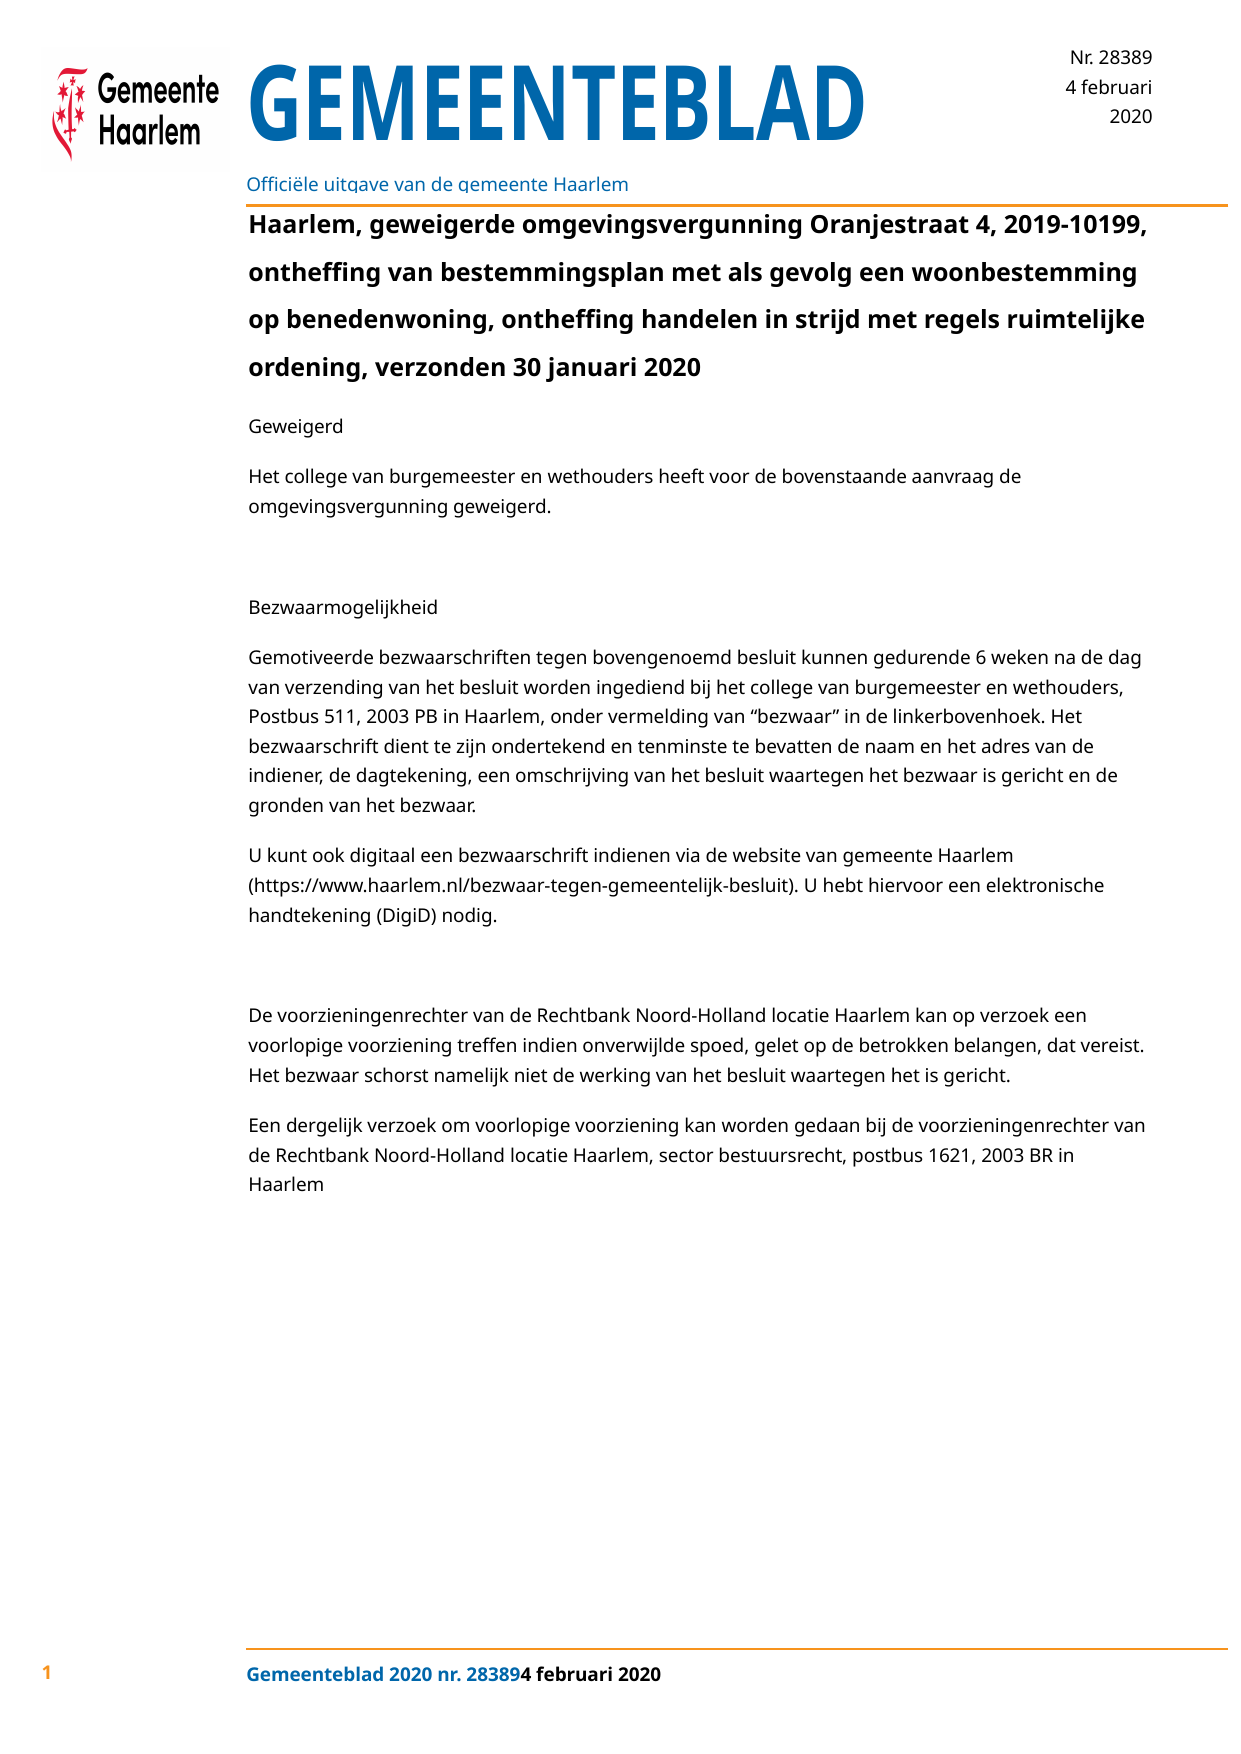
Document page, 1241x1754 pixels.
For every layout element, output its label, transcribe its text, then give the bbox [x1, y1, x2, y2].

picture [41, 47, 231, 172]
text De voorzieningenrechter van de Rechtbank Noord-Holland locatie Haarlem kan op verzoek een voorlopige voorziening treffen indien onverwijlde spoed, gelet op de betrokken belangen, dat vereist. Het bezwaar schorst namelijk niet de werking van het besluit waartegen het is gericht. [248, 1003, 1152, 1088]
text Haarlem, geweigerde omgevingsvergunning Oranjestraat 4, 2019-10199, ontheffing van bestemmingsplan met als gevolg een woonbestemming op benedenwoning, ontheffing handelen in strijd met regels ruimtelijke ordening, verzonden 30 januari 2020 [248, 207, 1152, 384]
text Bezwaarmogelijkheid [248, 594, 1152, 620]
text U kunt ook digitaal een bezwaarschrift indienen via de website van gemeente Haarlem (https://www.haarlem.nl/bezwaar-tegen-gemeentelijk-besluit). U hebt hiervoor een elektronische handtekening (DigiD) nodig. [248, 843, 1152, 928]
text Geweigerd [248, 413, 1152, 439]
text Een dergelijk verzoek om voorlopige voorziening kan worden gedaan bij de voorzieningenrechter van de Rechtbank Noord-Holland locatie Haarlem, sector bestuursrecht, postbus 1621, 2003 BR in Haarlem [248, 1112, 1152, 1197]
text Gemotiveerde bezwaarschriften tegen bovengenoemd besluit kunnen gedurende 6 weken na de dag van verzending van het besluit worden ingediend bij het college van burgemeester en wethouders, Postbus 511, 2003 PB in Haarlem, onder vermelding van “bezwaar” in de linkerbovenhoek. Het bezwaarschrift dient te zijn ondertekend en tenminste te bevatten de naam en het adres van de indiener, de dagtekening, een omschrijving van het besluit waartegen het bezwaar is gericht en de gronden van het bezwaar. [248, 644, 1152, 818]
text Het college van burgemeester en wethouders heeft voor de bovenstaande aanvraag de omgevingsvergunning geweigerd. [248, 463, 1152, 519]
